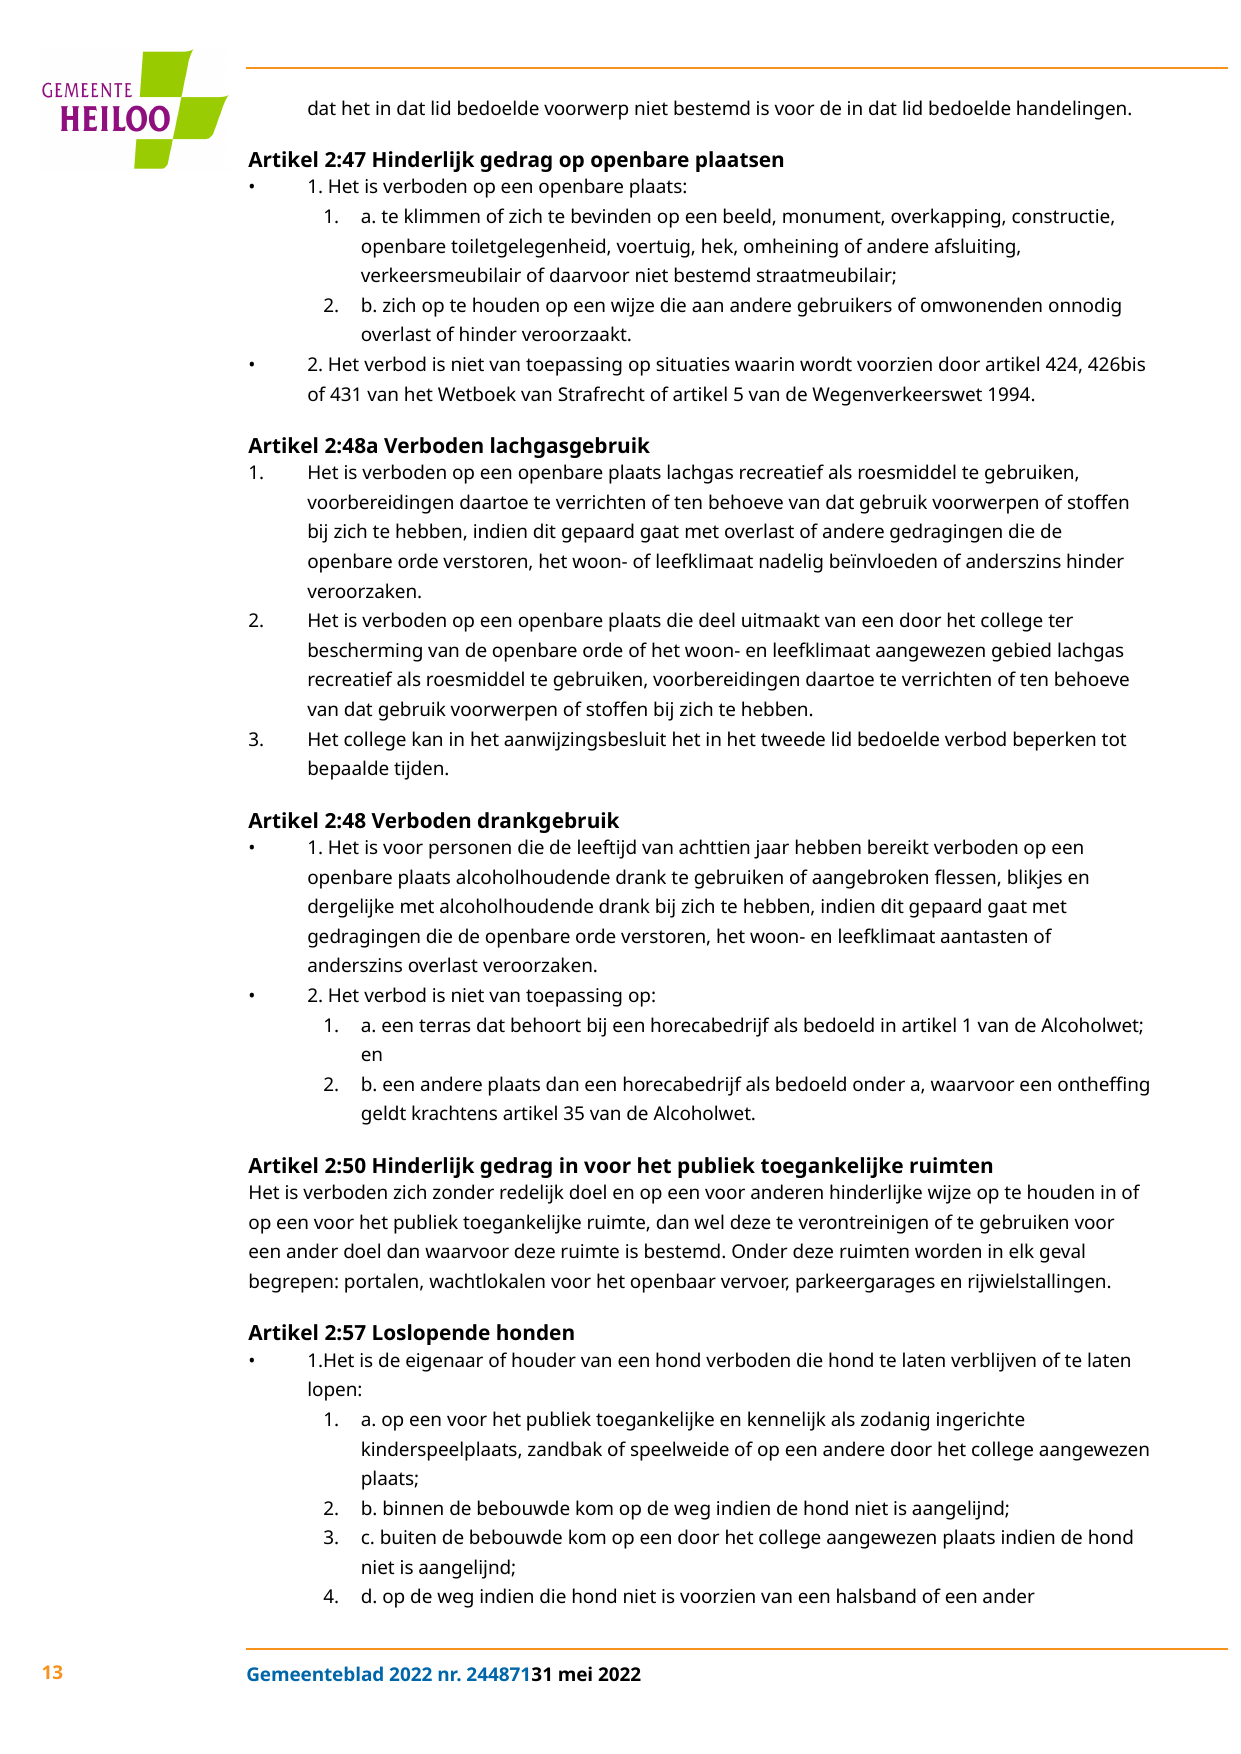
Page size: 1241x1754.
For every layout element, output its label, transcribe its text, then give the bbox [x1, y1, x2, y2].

text Het is verboden zich zonder redelijk doel en op een voor anderen hinderlijke wijze op te houden in of op een voor het publiek toegankelijke ruimte, dan wel deze te verontreinigen of te gebruiken voor een ander doel dan waarvoor deze ruimte is bestemd. Onder deze ruimten worden in elk geval begrepen: portalen, wachtlokalen voor het openbaar vervoer, parkeergarages en rijwielstallingen. [248, 1179, 1152, 1294]
list 1. Het is verboden op een openbare plaats: [248, 174, 1152, 199]
text Artikel 2:48 Verboden drankgebruik [248, 806, 1152, 834]
list 1.Het is de eigenaar of houder van een hond verboden die hond te laten verblijven of te laten lopen: [248, 1347, 1152, 1402]
text Artikel 2:47 Hinderlijk gedrag op openbare plaatsen [248, 145, 1152, 174]
list c. buiten de bebouwde kom op een door het college aangewezen plaats indien de hond niet is aangelijnd; [323, 1524, 1152, 1580]
list Het college kan in het aanwijzingsbesluit het in het tweede lid bedoelde verbod beperken tot bepaalde tijden. [248, 726, 1152, 781]
text Artikel 2:57 Loslopende honden [248, 1318, 1152, 1347]
list b. een andere plaats dan een horecabedrijf als bedoeld onder a, waarvoor een ontheffing geldt krachtens artikel 35 van de Alcoholwet. [323, 1071, 1152, 1126]
list dat het in dat lid bedoelde voorwerp niet bestemd is voor de in dat lid bedoelde handelingen. [248, 95, 1152, 121]
list b. binnen de bebouwde kom op de weg indien de hond niet is aangelijnd; [323, 1495, 1152, 1521]
list Het is verboden op een openbare plaats die deel uitmaakt van een door het college ter bescherming van de openbare orde of het woon- en leefklimaat aangewezen gebied lachgas recreatief als roesmiddel te gebruiken, voorbereidingen daartoe te verrichten of ten behoeve van dat gebruik voorwerpen of stoffen bij zich te hebben. [248, 607, 1152, 722]
picture [41, 47, 231, 172]
list Het is verboden op een openbare plaats lachgas recreatief als roesmiddel te gebruiken, voorbereidingen daartoe te verrichten of ten behoeve van dat gebruik voorwerpen of stoffen bij zich te hebben, indien dit gepaard gaat met overlast of andere gedragingen die de openbare orde verstoren, het woon- of leefklimaat nadelig beïnvloeden of anderszins hinder veroorzaken. [248, 459, 1152, 604]
text Artikel 2:50 Hinderlijk gedrag in voor het publiek toegankelijke ruimten [248, 1151, 1152, 1179]
list b. zich op te houden op een wijze die aan andere gebruikers of omwonenden onnodig overlast of hinder veroorzaakt. [323, 292, 1152, 347]
list a. te klimmen of zich te bevinden op een beeld, monument, overkapping, constructie, openbare toiletgelegenheid, voertuig, hek, omheining of andere afsluiting, verkeersmeubilair of daarvoor niet bestemd straatmeubilair; [323, 203, 1152, 288]
list 2. Het verbod is niet van toepassing op situaties waarin wordt voorzien door artikel 424, 426bis of 431 van het Wetboek van Strafrecht of artikel 5 van de Wegenverkeerswet 1994. [248, 351, 1152, 406]
list 1. Het is voor personen die de leeftijd van achttien jaar hebben bereikt verboden op een openbare plaats alcoholhoudende drank te gebruiken of aangebroken flessen, blikjes en dergelijke met alcoholhoudende drank bij zich te hebben, indien dit gepaard gaat met gedragingen die de openbare orde verstoren, het woon- en leefklimaat aantasten of anderszins overlast veroorzaken. [248, 834, 1152, 978]
list d. op de weg indien die hond niet is voorzien van een halsband of een ander [323, 1584, 1152, 1609]
list 2. Het verbod is niet van toepassing op: [248, 982, 1152, 1008]
list a. op een voor het publiek toegankelijke en kennelijk als zodanig ingerichte kinderspeelplaats, zandbak of speelweide of op een andere door het college aangewezen plaats; [323, 1406, 1152, 1491]
list a. een terras dat behoort bij een horecabedrijf als bedoeld in artikel 1 van de Alcoholwet; en [323, 1012, 1152, 1067]
text Artikel 2:48a Verboden lachgasgebruik [248, 431, 1152, 459]
